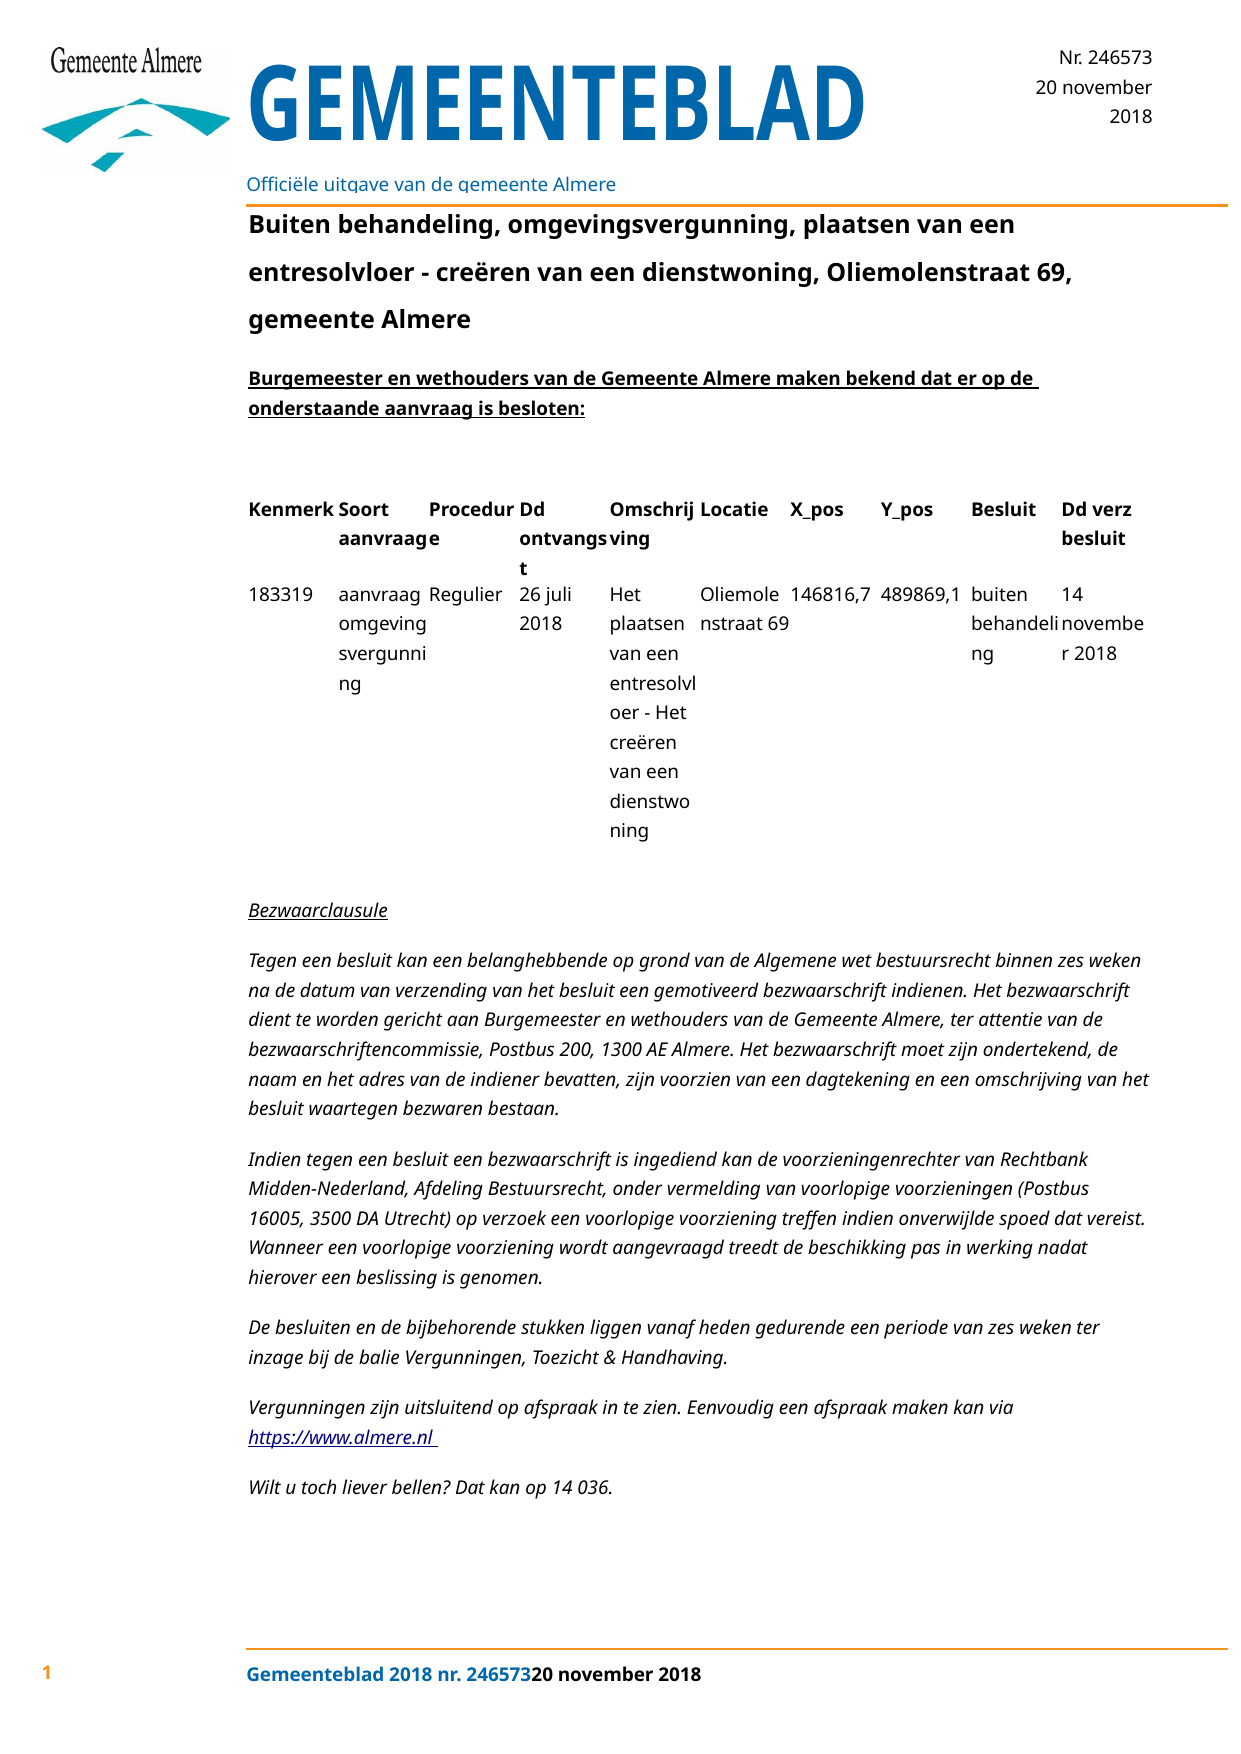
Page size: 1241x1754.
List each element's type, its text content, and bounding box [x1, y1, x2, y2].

table_header Besluit [971, 496, 1061, 581]
table_header Soort aanvraag [338, 496, 429, 581]
table_header Locatie [700, 496, 790, 581]
table_cell 14 november 2018 [1061, 581, 1152, 843]
table_cell 183319 [248, 581, 338, 843]
table_header Dd ontvangst [519, 496, 609, 581]
text Wilt u toch liever bellen? Dat kan op 14 036. [248, 1474, 1152, 1500]
table_header Dd verz besluit [1061, 496, 1152, 581]
picture [41, 47, 231, 172]
table_cell 489869,1 [881, 581, 971, 843]
text Indien tegen een besluit een bezwaarschrift is ingediend kan de voorzieningenrechter van Rechtbank Midden-Nederland, Afdeling Bestuursrecht, onder vermelding van voorlopige voorzieningen (Postbus 16005, 3500 DA Utrecht) op verzoek een voorlopige voorziening treffen indien onverwijlde spoed dat vereist. Wanneer een voorlopige voorziening wordt aangevraagd treedt de beschikking pas in werking nadat hierover een beslissing is genomen. [248, 1146, 1152, 1290]
table_cell aanvraag omgevingsvergunning [338, 581, 429, 843]
table_cell 146816,7 [790, 581, 881, 843]
table_header Procedure [429, 496, 519, 581]
text Burgemeester en wethouders van de Gemeente Almere maken bekend dat er op de onderstaande aanvraag is besloten: [248, 366, 1152, 421]
text Buiten behandeling, omgevingsvergunning, plaatsen van een entresolvloer - creëren van een dienstwoning, Oliemolenstraat 69, gemeente Almere [248, 207, 1152, 336]
table_cell 26 juli 2018 [519, 581, 609, 843]
table_header Omschrijving [609, 496, 700, 581]
text Vergunningen zijn uitsluitend op afspraak in te zien. Eenvoudig een afspraak maken kan via https://www.almere.nl [248, 1394, 1152, 1450]
table_cell Regulier [429, 581, 519, 843]
table_header Kenmerk [248, 496, 338, 581]
table_header X_pos [790, 496, 881, 581]
table_header Y_pos [881, 496, 971, 581]
table_cell buiten behandeling [971, 581, 1061, 843]
table_cell Het plaatsen van een entresolvloer - Het creëren van een dienstwoning [609, 581, 700, 843]
text De besluiten en de bijbehorende stukken liggen vanaf heden gedurende een periode van zes weken ter inzage bij de balie Vergunningen, Toezicht & Handhaving. [248, 1314, 1152, 1370]
text Tegen een besluit kan een belanghebbende op grond van de Algemene wet bestuursrecht binnen zes weken na de datum van verzending van het besluit een gemotiveerd bezwaarschrift indienen. Het bezwaarschrift dient te worden gericht aan Burgemeester en wethouders van de Gemeente Almere, ter attentie van de bezwaarschriftencommissie, Postbus 200, 1300 AE Almere. Het bezwaarschrift moet zijn ondertekend, de naam en het adres van de indiener bevatten, zijn voorzien van een dagtekening en een omschrijving van het besluit waartegen bezwaren bestaan. [248, 947, 1152, 1121]
table_cell Oliemolenstraat 69 [700, 581, 790, 843]
text Bezwaarclausule [248, 897, 1152, 923]
